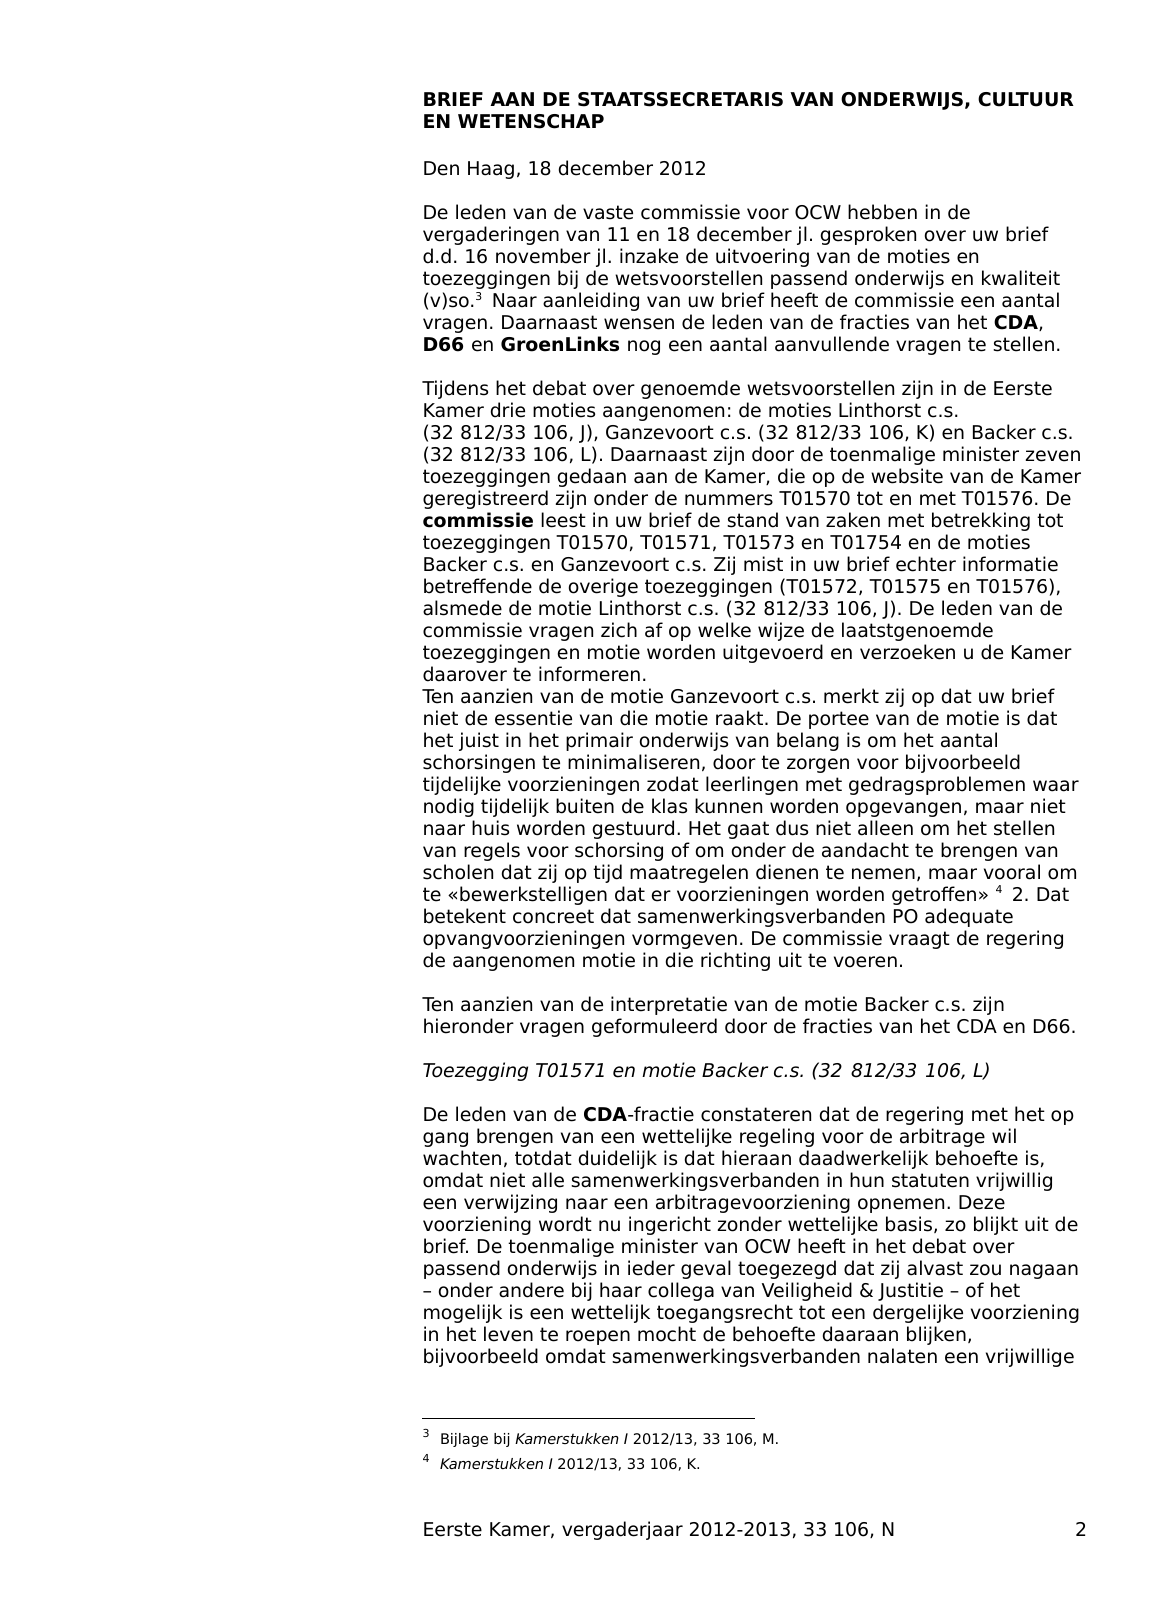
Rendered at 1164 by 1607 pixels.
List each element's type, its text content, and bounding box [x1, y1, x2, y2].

text Kamerstukken I 2012/13, 33 106, K. [422, 1452, 1087, 1474]
text Den Haag, 18 december 2012 [422, 158, 1087, 180]
text Ten aanzien van de interpretatie van de motie Backer c.s. zijn hieronder vragen geformuleerd door de fracties van het CDA en D66. [422, 994, 1087, 1038]
subtitle BRIEF AAN DE STAATSSECRETARIS VAN ONDERWIJS, CULTUUR EN WETENSCHAP [422, 89, 1087, 133]
text Ten aanzien van de motie Ganzevoort c.s. merkt zij op dat uw brief niet de essentie van die motie raakt. De portee van de motie is dat het juist in het primair onderwijs van belang is om het aantal schorsingen te minimaliseren, door te zorgen voor bijvoorbeeld tijdelijke voorzieningen zodat leerlingen met gedragsproblemen waar nodig tijdelijk buiten de klas kunnen worden opgevangen, maar niet naar huis worden gestuurd. Het gaat dus niet alleen om het stellen van regels voor schorsing of om onder de aandacht te brengen van scholen dat zij op tijd maatregelen dienen te nemen, maar vooral om te «bewerkstelligen dat er voorzieningen worden getroffen» 2. Dat betekent concreet dat samenwerkingsverbanden PO adequate opvangvoorzieningen vormgeven. De commissie vraagt de regering de aangenomen motie in die richting uit te voeren. [422, 686, 1087, 972]
text De leden van de vaste commissie voor OCW hebben in de vergaderingen van 11 en 18 december jl. gesproken over uw brief d.d. 16 november jl. inzake de uitvoering van de moties en toezeggingen bij de wetsvoorstellen passend onderwijs en kwaliteit (v)so. Naar aanleiding van uw brief heeft de commissie een aantal vragen. Daarnaast wensen de leden van de fracties van het CDA, D66 en GroenLinks nog een aantal aanvullende vragen te stellen. [422, 202, 1087, 356]
subtitle Toezegging T01571 en motie Backer c.s. (32 812/33 106, L) [422, 1060, 1087, 1082]
text Tijdens het debat over genoemde wetsvoorstellen zijn in de Eerste Kamer drie moties aangenomen: de moties Linthorst c.s. (32 812/33 106, J), Ganzevoort c.s. (32 812/33 106, K) en Backer c.s. (32 812/33 106, L). Daarnaast zijn door de toenmalige minister zeven toezeggingen gedaan aan de Kamer, die op de website van de Kamer geregistreerd zijn onder de nummers T01570 tot en met T01576. De commissie leest in uw brief de stand van zaken met betrekking tot toezeggingen T01570, T01571, T01573 en T01754 en de moties Backer c.s. en Ganzevoort c.s. Zij mist in uw brief echter informatie betreffende de overige toezeggingen (T01572, T01575 en T01576), alsmede de motie Linthorst c.s. (32 812/33 106, J). De leden van de commissie vragen zich af op welke wijze de laatstgenoemde toezeggingen en motie worden uitgevoerd en verzoeken u de Kamer daarover te informeren. [422, 378, 1087, 686]
text Bijlage bij Kamerstukken I 2012/13, 33 106, M. [422, 1427, 1087, 1449]
text De leden van de CDA-fractie constateren dat de regering met het op gang brengen van een wettelijke regeling voor de arbitrage wil wachten, totdat duidelijk is dat hieraan daadwerkelijk behoefte is, omdat niet alle samenwerkingsverbanden in hun statuten vrijwillig een verwijzing naar een arbitragevoorziening opnemen. Deze voorziening wordt nu ingericht zonder wettelijke basis, zo blijkt uit de brief. De toenmalige minister van OCW heeft in het debat over passend onderwijs in ieder geval toegezegd dat zij alvast zou nagaan – onder andere bij haar collega van Veiligheid & Justitie – of het mogelijk is een wettelijk toegangsrecht tot een dergelijke voorziening in het leven te roepen mocht de behoefte daaraan blijken, bijvoorbeeld omdat samenwerkingsverbanden nalaten een vrijwillige [422, 1104, 1087, 1368]
